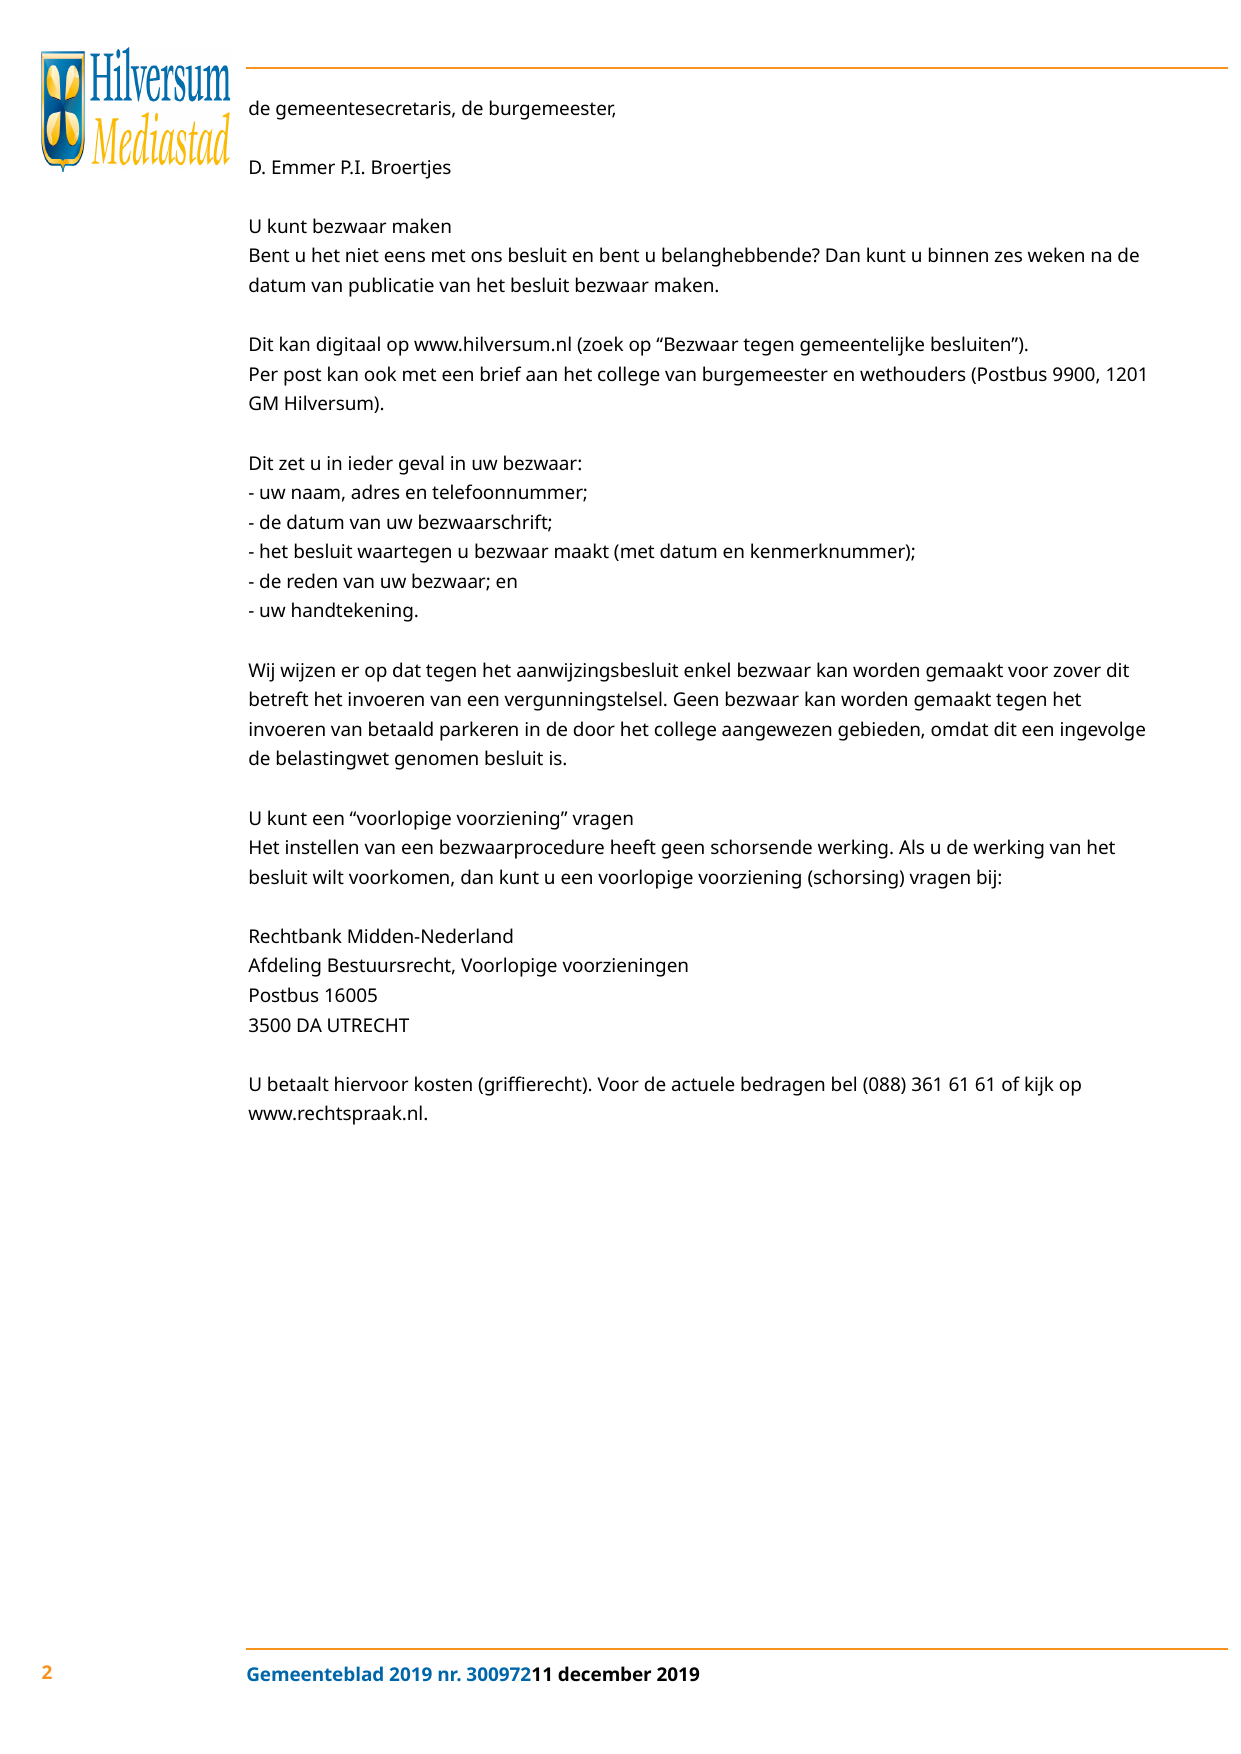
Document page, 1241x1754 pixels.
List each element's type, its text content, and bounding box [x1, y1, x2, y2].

text Postbus 16005 [248, 982, 1152, 1008]
text - de reden van uw bezwaar; en [248, 568, 1152, 594]
text Rechtbank Midden-Nederland [248, 923, 1152, 949]
text D. Emmer P.I. Broertjes [248, 154, 1152, 180]
text Afdeling Bestuursrecht, Voorlopige voorzieningen [248, 953, 1152, 978]
text Dit zet u in ieder geval in uw bezwaar: [248, 450, 1152, 476]
text 3500 DA UTRECHT [248, 1012, 1152, 1038]
text Wij wijzen er op dat tegen het aanwijzingsbesluit enkel bezwaar kan worden gemaakt voor zover dit betreft het invoeren van een vergunningstelsel. Geen bezwaar kan worden gemaakt tegen het invoeren van betaald parkeren in de door het college aangewezen gebieden, omdat dit een ingevolge de belastingwet genomen besluit is. [248, 657, 1152, 771]
text Het instellen van een bezwaarprocedure heeft geen schorsende werking. Als u de werking van het besluit wilt voorkomen, dan kunt u een voorlopige voorziening (schorsing) vragen bij: [248, 834, 1152, 890]
text Dit kan digitaal op www.hilversum.nl (zoek op “Bezwaar tegen gemeentelijke besluiten”). [248, 331, 1152, 357]
text - de datum van uw bezwaarschrift; [248, 509, 1152, 535]
text Per post kan ook met een brief aan het college van burgemeester en wethouders (Postbus 9900, 1201 GM Hilversum). [248, 361, 1152, 416]
text - uw handtekening. [248, 598, 1152, 623]
text de gemeentesecretaris, de burgemeester, [248, 95, 1152, 121]
text U kunt bezwaar maken [248, 213, 1152, 239]
text Bent u het niet eens met ons besluit en bent u belanghebbende? Dan kunt u binnen zes weken na de datum van publicatie van het besluit bezwaar maken. [248, 243, 1152, 298]
picture [41, 47, 231, 172]
text U kunt een “voorlopige voorziening” vragen [248, 805, 1152, 831]
text - het besluit waartegen u bezwaar maakt (met datum en kenmerknummer); [248, 538, 1152, 564]
text U betaalt hiervoor kosten (griffierecht). Voor de actuele bedragen bel (088) 361 61 61 of kijk op www.rechtspraak.nl. [248, 1071, 1152, 1126]
text - uw naam, adres en telefoonnummer; [248, 479, 1152, 505]
